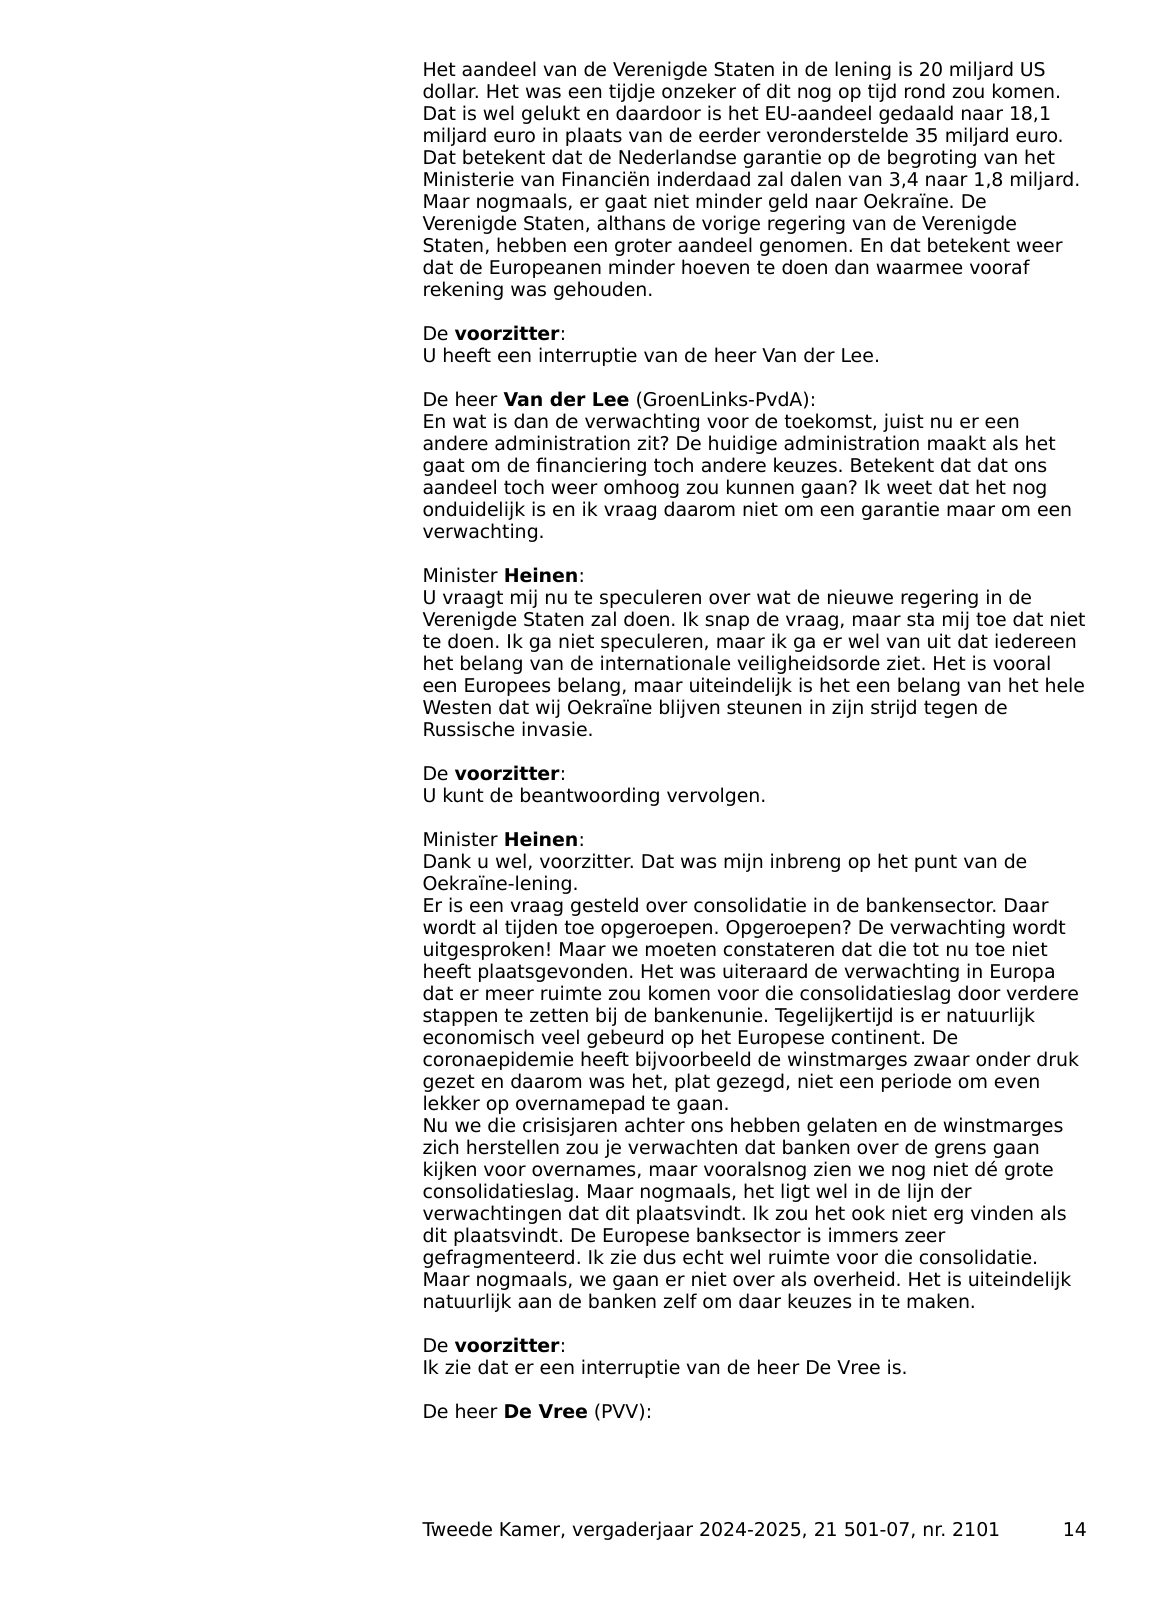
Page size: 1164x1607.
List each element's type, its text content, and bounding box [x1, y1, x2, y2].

text De voorzitter: [422, 323, 1087, 345]
text Het aandeel van de Verenigde Staten in de lening is 20 miljard US dollar. Het was een tijdje onzeker of dit nog op tijd rond zou komen. Dat is wel gelukt en daardoor is het EU-aandeel gedaald naar 18,1 miljard euro in plaats van de eerder veronderstelde 35 miljard euro. Dat betekent dat de Nederlandse garantie op de begroting van het Ministerie van Financiën inderdaad zal dalen van 3,4 naar 1,8 miljard. Maar nogmaals, er gaat niet minder geld naar Oekraïne. De Verenigde Staten, althans de vorige regering van de Verenigde Staten, hebben een groter aandeel genomen. En dat betekent weer dat de Europeanen minder hoeven te doen dan waarmee vooraf rekening was gehouden. [422, 59, 1087, 301]
text Er is een vraag gesteld over consolidatie in de bankensector. Daar wordt al tijden toe opgeroepen. Opgeroepen? De verwachting wordt uitgesproken! Maar we moeten constateren dat die tot nu toe niet heeft plaatsgevonden. Het was uiteraard de verwachting in Europa dat er meer ruimte zou komen voor die consolidatieslag door verdere stappen te zetten bij de bankenunie. Tegelijkertijd is er natuurlijk economisch veel gebeurd op het Europese continent. De coronaepidemie heeft bijvoorbeeld de winstmarges zwaar onder druk gezet en daarom was het, plat gezegd, niet een periode om even lekker op overnamepad te gaan. [422, 895, 1087, 1115]
text De heer De Vree (PVV): [422, 1401, 1087, 1423]
text U heeft een interruptie van de heer Van der Lee. [422, 345, 1087, 367]
text De voorzitter: [422, 763, 1087, 785]
text U vraagt mij nu te speculeren over wat de nieuwe regering in de Verenigde Staten zal doen. Ik snap de vraag, maar sta mij toe dat niet te doen. Ik ga niet speculeren, maar ik ga er wel van uit dat iedereen het belang van de internationale veiligheidsorde ziet. Het is vooral een Europees belang, maar uiteindelijk is het een belang van het hele Westen dat wij Oekraïne blijven steunen in zijn strijd tegen de Russische invasie. [422, 587, 1087, 741]
text Minister Heinen: [422, 829, 1087, 851]
text Minister Heinen: [422, 565, 1087, 587]
text De heer Van der Lee (GroenLinks-PvdA): [422, 389, 1087, 411]
text Dank u wel, voorzitter. Dat was mijn inbreng op het punt van de Oekraïne-lening. [422, 851, 1087, 895]
text De voorzitter: [422, 1335, 1087, 1357]
text En wat is dan de verwachting voor de toekomst, juist nu er een andere administration zit? De huidige administration maakt als het gaat om de financiering toch andere keuzes. Betekent dat dat ons aandeel toch weer omhoog zou kunnen gaan? Ik weet dat het nog onduidelijk is en ik vraag daarom niet om een garantie maar om een verwachting. [422, 411, 1087, 543]
text Ik zie dat er een interruptie van de heer De Vree is. [422, 1357, 1087, 1379]
text U kunt de beantwoording vervolgen. [422, 785, 1087, 807]
text Nu we die crisisjaren achter ons hebben gelaten en de winstmarges zich herstellen zou je verwachten dat banken over de grens gaan kijken voor overnames, maar vooralsnog zien we nog niet dé grote consolidatieslag. Maar nogmaals, het ligt wel in de lijn der verwachtingen dat dit plaatsvindt. Ik zou het ook niet erg vinden als dit plaatsvindt. De Europese banksector is immers zeer gefragmenteerd. Ik zie dus echt wel ruimte voor die consolidatie. Maar nogmaals, we gaan er niet over als overheid. Het is uiteindelijk natuurlijk aan de banken zelf om daar keuzes in te maken. [422, 1115, 1087, 1313]
